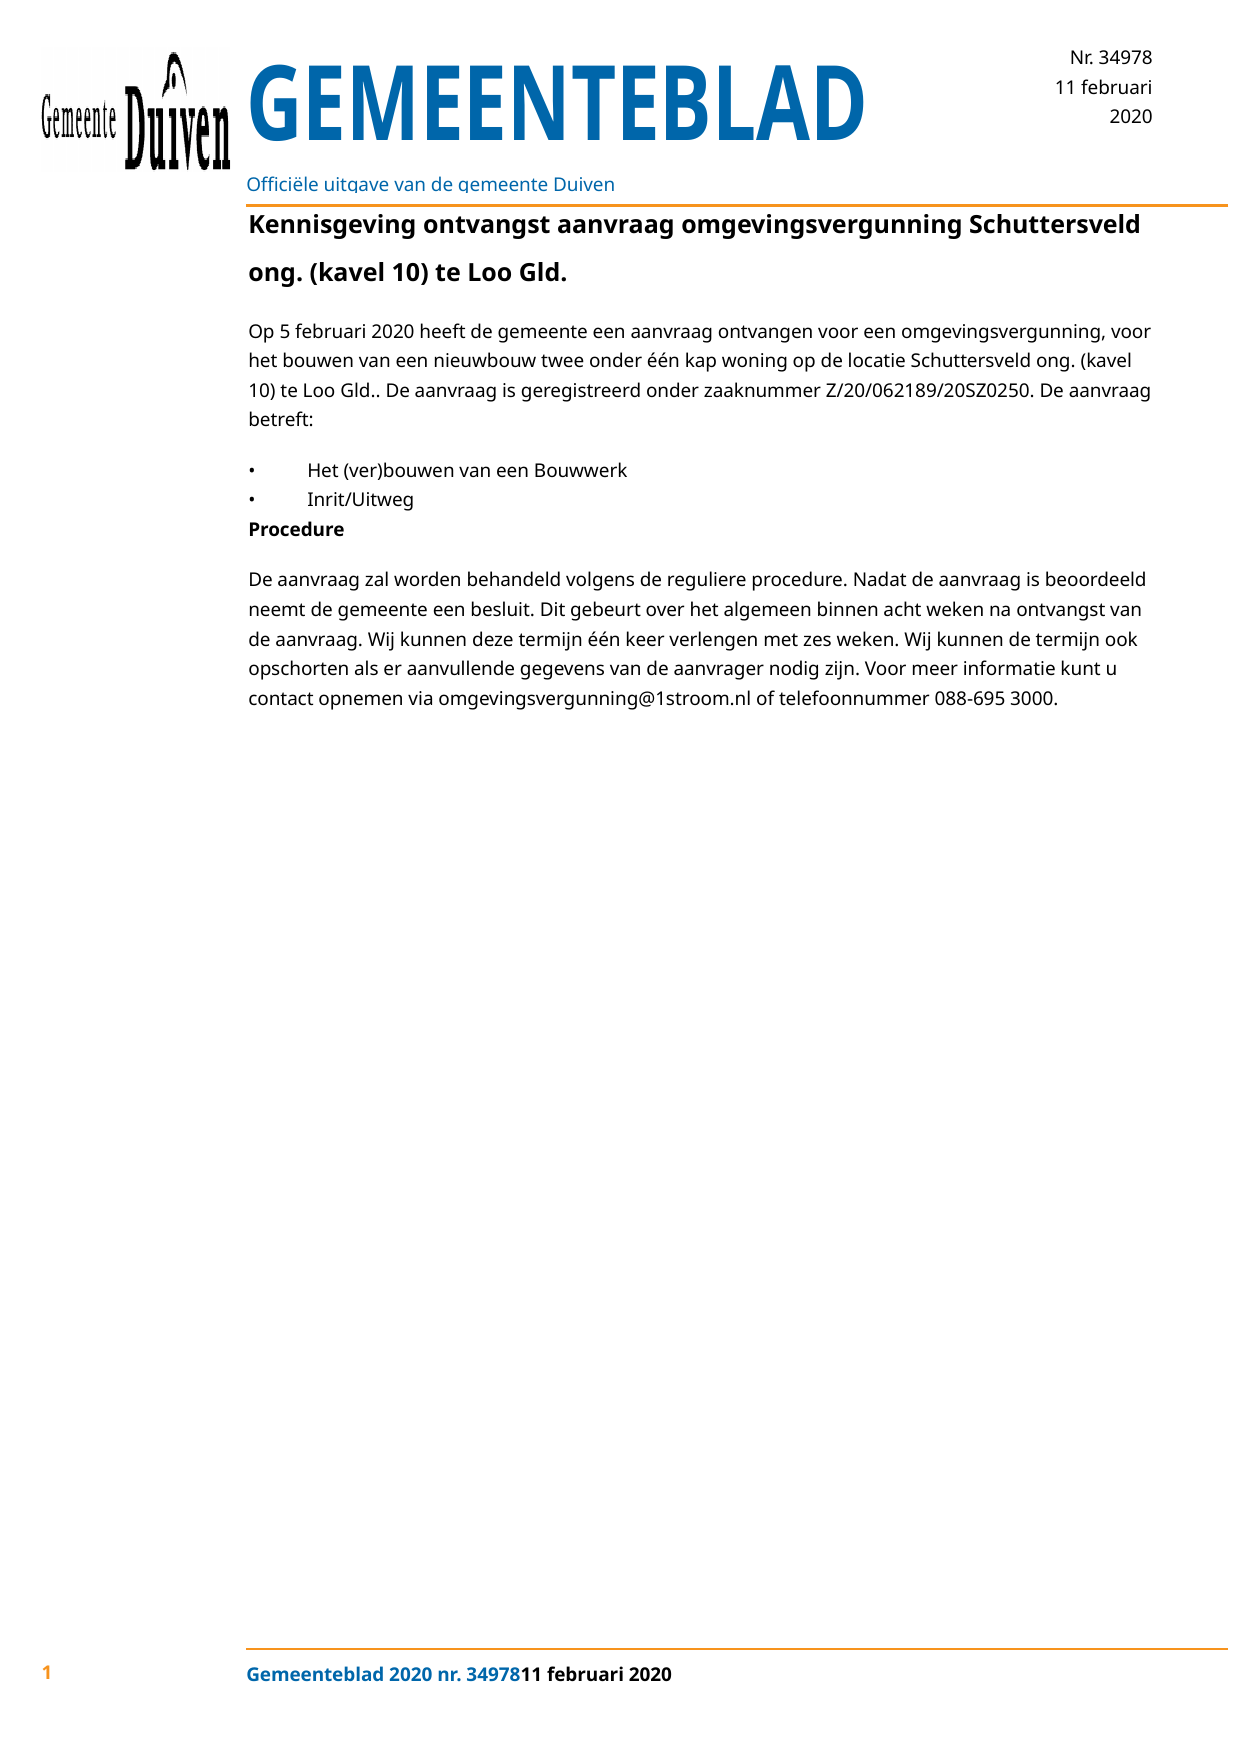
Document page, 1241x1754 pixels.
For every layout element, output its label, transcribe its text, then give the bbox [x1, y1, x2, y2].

list Inrit/Uitweg [248, 487, 1152, 512]
text Kennisgeving ontvangst aanvraag omgevingsvergunning Schuttersveld ong. (kavel 10) te Loo Gld. [248, 207, 1152, 288]
text Procedure [248, 516, 1152, 542]
text Op 5 februari 2020 heeft de gemeente een aanvraag ontvangen voor een omgevingsvergunning, voor het bouwen van een nieuwbouw twee onder één kap woning op de locatie Schuttersveld ong. (kavel 10) te Loo Gld.. De aanvraag is geregistreerd onder zaaknummer Z/20/062189/20SZ0250. De aanvraag betreft: [248, 318, 1152, 432]
text De aanvraag zal worden behandeld volgens de reguliere procedure. Nadat de aanvraag is beoordeeld neemt de gemeente een besluit. Dit gebeurt over het algemeen binnen acht weken na ontvangst van de aanvraag. Wij kunnen deze termijn één keer verlengen met zes weken. Wij kunnen de termijn ook opschorten als er aanvullende gegevens van de aanvrager nodig zijn. Voor meer informatie kunt u contact opnemen via omgevingsvergunning@1stroom.nl of telefoonnummer 088-695 3000. [248, 567, 1152, 711]
list Het (ver)bouwen van een Bouwwerk [248, 457, 1152, 483]
picture [41, 47, 231, 172]
